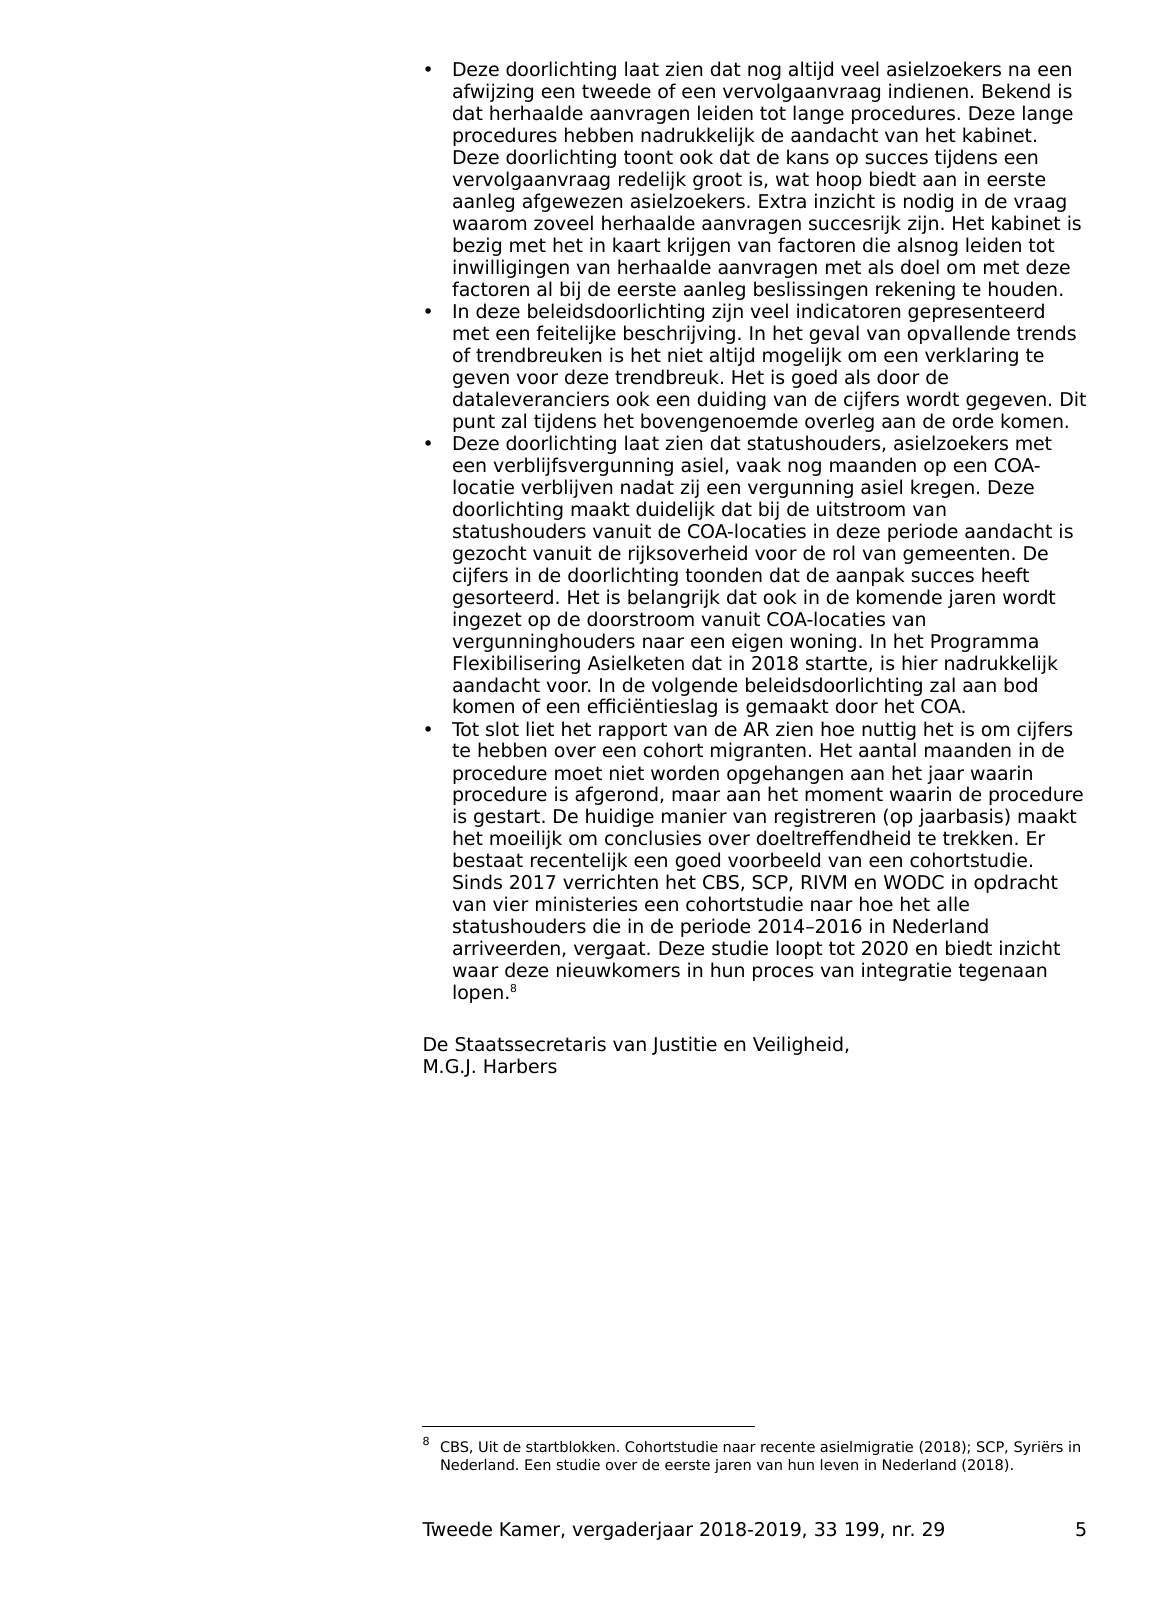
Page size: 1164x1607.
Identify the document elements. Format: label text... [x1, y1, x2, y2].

text CBS, Uit de startblokken. Cohortstudie naar recente asielmigratie (2018); SCP, Syriërs in Nederland. Een studie over de eerste jaren van hun leven in Nederland (2018). [422, 1435, 1087, 1474]
text • In deze beleidsdoorlichting zijn veel indicatoren gepresenteerd met een feitelijke beschrijving. In het geval van opvallende trends of trendbreuken is het niet altijd mogelijk om een verklaring te geven voor deze trendbreuk. Het is goed als door de dataleveranciers ook een duiding van de cijfers wordt gegeven. Dit punt zal tijdens het bovengenoemde overleg aan de orde komen. [422, 301, 1087, 433]
text • Tot slot liet het rapport van de AR zien hoe nuttig het is om cijfers te hebben over een cohort migranten. Het aantal maanden in de procedure moet niet worden opgehangen aan het jaar waarin procedure is afgerond, maar aan het moment waarin de procedure is gestart. De huidige manier van registreren (op jaarbasis) maakt het moeilijk om conclusies over doeltreffendheid te trekken. Er bestaat recentelijk een goed voorbeeld van een cohortstudie. Sinds 2017 verrichten het CBS, SCP, RIVM en WODC in opdracht van vier ministeries een cohortstudie naar hoe het alle statushouders die in de periode 2014–2016 in Nederland arriveerden, vergaat. Deze studie loopt tot 2020 en biedt inzicht waar deze nieuwkomers in hun proces van integratie tegenaan lopen. [422, 718, 1087, 1004]
text • Deze doorlichting laat zien dat statushouders, asielzoekers met een verblijfsvergunning asiel, vaak nog maanden op een COA-locatie verblijven nadat zij een vergunning asiel kregen. Deze doorlichting maakt duidelijk dat bij de uitstroom van statushouders vanuit de COA-locaties in deze periode aandacht is gezocht vanuit de rijksoverheid voor de rol van gemeenten. De cijfers in de doorlichting toonden dat de aanpak succes heeft gesorteerd. Het is belangrijk dat ook in de komende jaren wordt ingezet op de doorstroom vanuit COA-locaties van vergunninghouders naar een eigen woning. In het Programma Flexibilisering Asielketen dat in 2018 startte, is hier nadrukkelijk aandacht voor. In de volgende beleidsdoorlichting zal aan bod komen of een efficiëntieslag is gemaakt door het COA. [422, 433, 1087, 718]
text • Deze doorlichting laat zien dat nog altijd veel asielzoekers na een afwijzing een tweede of een vervolgaanvraag indienen. Bekend is dat herhaalde aanvragen leiden tot lange procedures. Deze lange procedures hebben nadrukkelijk de aandacht van het kabinet. Deze doorlichting toont ook dat de kans op succes tijdens een vervolgaanvraag redelijk groot is, wat hoop biedt aan in eerste aanleg afgewezen asielzoekers. Extra inzicht is nodig in de vraag waarom zoveel herhaalde aanvragen succesrijk zijn. Het kabinet is bezig met het in kaart krijgen van factoren die alsnog leiden tot inwilligingen van herhaalde aanvragen met als doel om met deze factoren al bij de eerste aanleg beslissingen rekening te houden. [422, 59, 1087, 301]
text De Staatssecretaris van Justitie en Veiligheid, M.G.J. Harbers [422, 1034, 1087, 1078]
